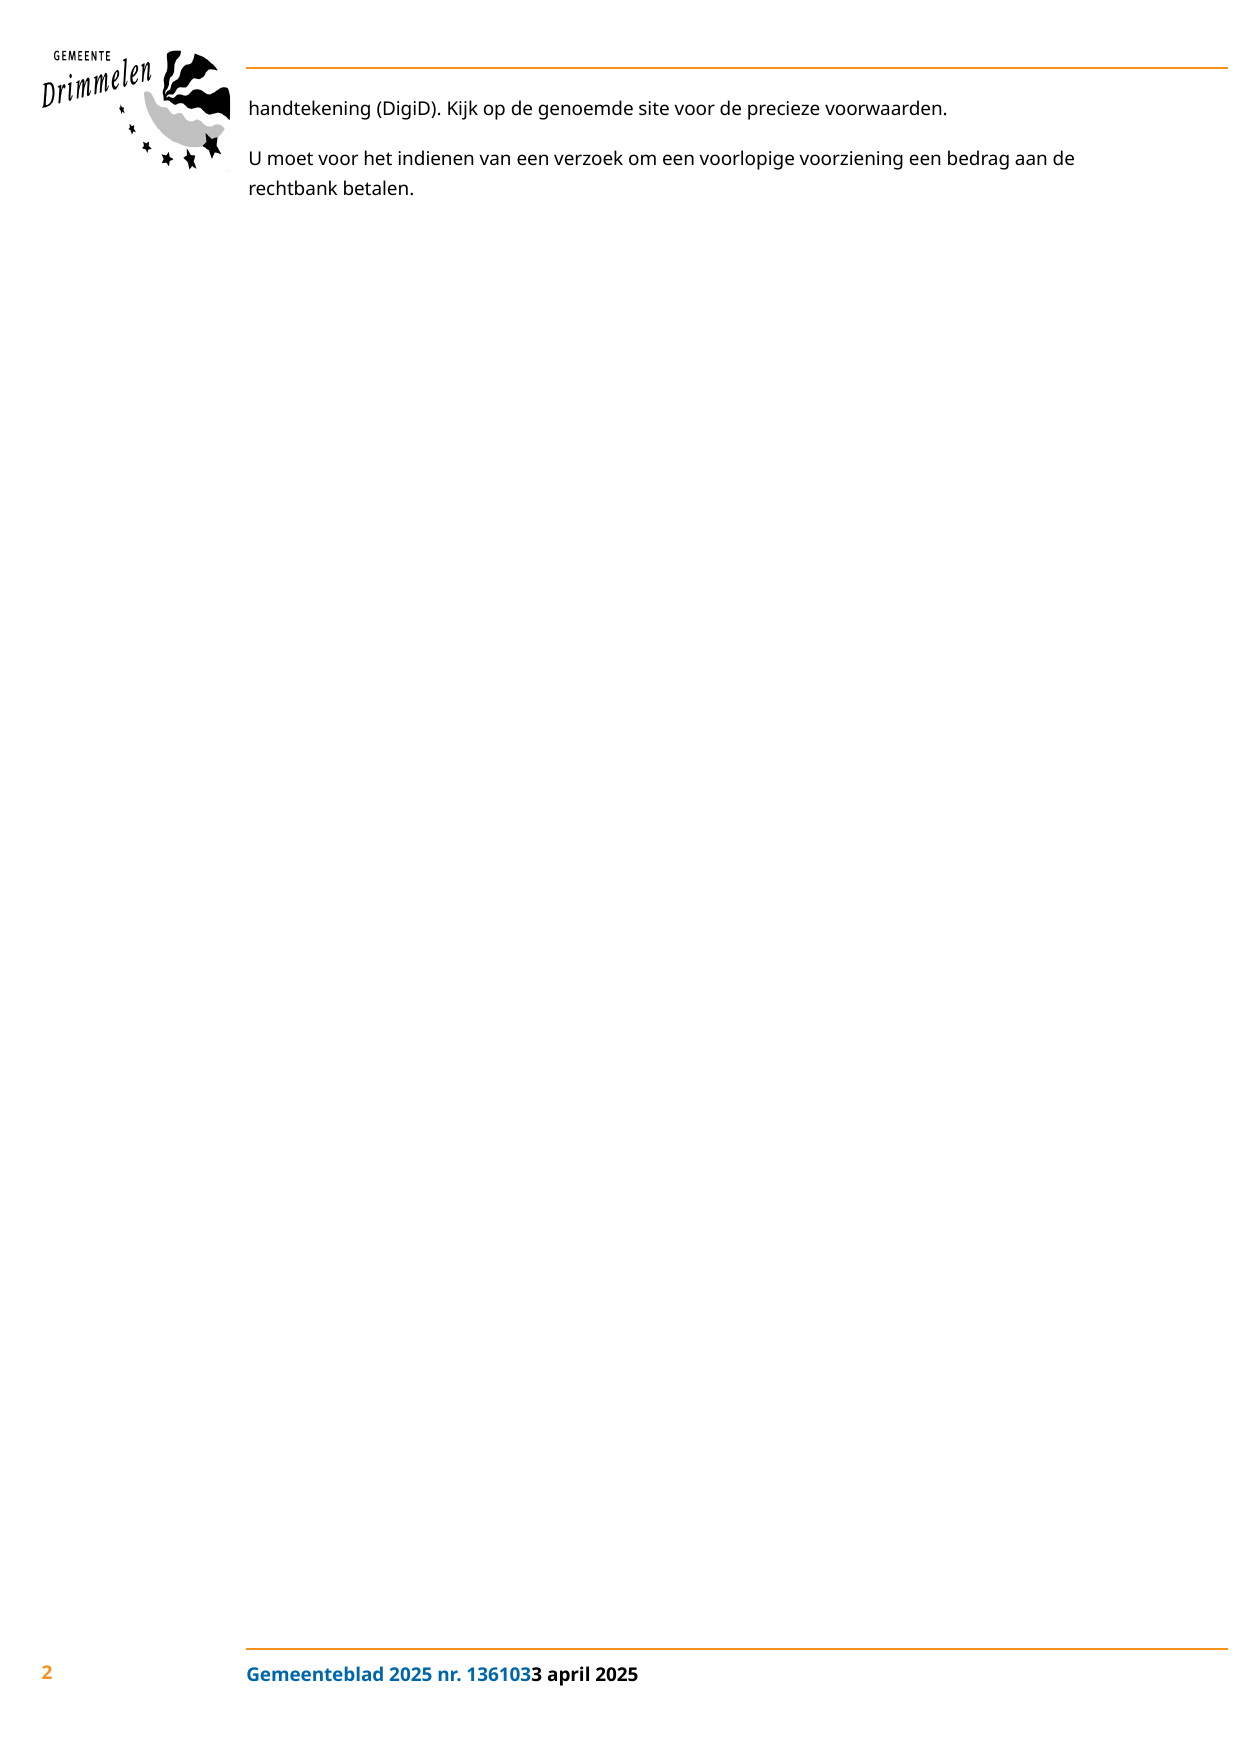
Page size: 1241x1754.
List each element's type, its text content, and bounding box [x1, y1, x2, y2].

text handtekening (DigiD). Kijk op de genoemde site voor de precieze voorwaarden. [248, 95, 1152, 121]
picture [41, 47, 231, 172]
text U moet voor het indienen van een verzoek om een voorlopige voorziening een bedrag aan de rechtbank betalen. [248, 145, 1152, 201]
